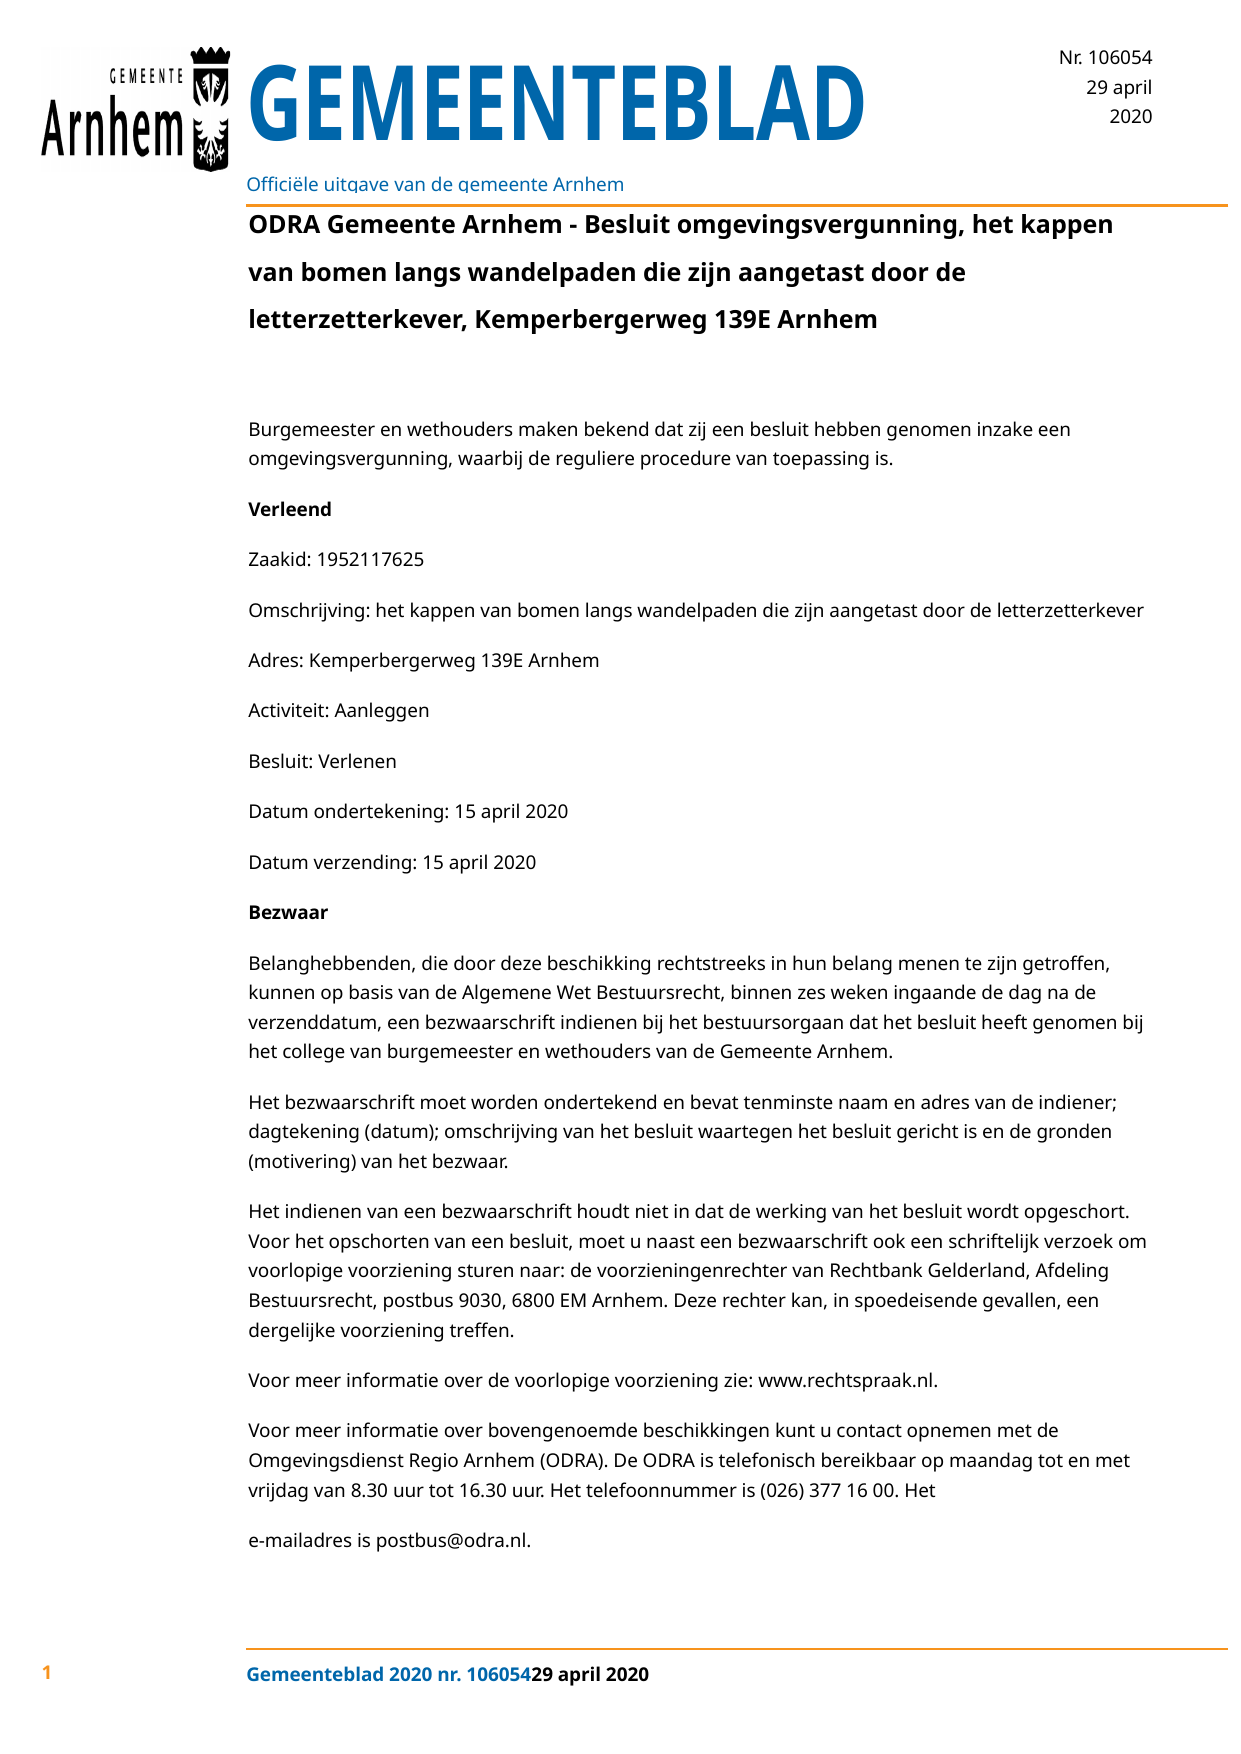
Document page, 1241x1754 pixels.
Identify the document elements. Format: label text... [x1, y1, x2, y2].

text Burgemeester en wethouders maken bekend dat zij een besluit hebben genomen inzake een omgevingsvergunning, waarbij de reguliere procedure van toepassing is. [248, 416, 1152, 471]
text Besluit: Verlenen [248, 748, 1152, 774]
text Het indienen van een bezwaarschrift houdt niet in dat de werking van het besluit wordt opgeschort. Voor het opschorten van een besluit, moet u naast een bezwaarschrift ook een schriftelijk verzoek om voorlopige voorziening sturen naar: de voorzieningenrechter van Rechtbank Gelderland, Afdeling Bestuursrecht, postbus 9030, 6800 EM Arnhem. Deze rechter kan, in spoedeisende gevallen, een dergelijke voorziening treffen. [248, 1198, 1152, 1342]
text Zaakid: 1952117625 [248, 546, 1152, 572]
text e-mailadres is postbus@odra.nl. [248, 1527, 1152, 1553]
text Omschrijving: het kappen van bomen langs wandelpaden die zijn aangetast door de letterzetterkever [248, 597, 1152, 622]
text Belanghebbenden, die door deze beschikking rechtstreeks in hun belang menen te zijn getroffen, kunnen op basis van de Algemene Wet Bestuursrecht, binnen zes weken ingaande de dag na de verzenddatum, een bezwaarschrift indienen bij het bestuursorgaan dat het besluit heeft genomen bij het college van burgemeester en wethouders van de Gemeente Arnhem. [248, 950, 1152, 1064]
text Bezwaar [248, 899, 1152, 925]
picture [41, 47, 231, 172]
text Verleend [248, 496, 1152, 522]
text Adres: Kemperbergerweg 139E Arnhem [248, 647, 1152, 673]
text Voor meer informatie over bovengenoemde beschikkingen kunt u contact opnemen met de Omgevingsdienst Regio Arnhem (ODRA). De ODRA is telefonisch bereikbaar op maandag tot en met vrijdag van 8.30 uur tot 16.30 uur. Het telefoonnummer is (026) 377 16 00. Het [248, 1418, 1152, 1502]
text Het bezwaarschrift moet worden ondertekend en bevat tenminste naam en adres van de indiener; dagtekening (datum); omschrijving van het besluit waartegen het besluit gericht is en de gronden (motivering) van het bezwaar. [248, 1089, 1152, 1174]
text Activiteit: Aanleggen [248, 698, 1152, 723]
text Datum ondertekening: 15 april 2020 [248, 798, 1152, 824]
text Datum verzending: 15 april 2020 [248, 849, 1152, 874]
text Voor meer informatie over de voorlopige voorziening zie: www.rechtspraak.nl. [248, 1367, 1152, 1393]
text ODRA Gemeente Arnhem - Besluit omgevingsvergunning, het kappen van bomen langs wandelpaden die zijn aangetast door de letterzetterkever, Kemperbergerweg 139E Arnhem [248, 207, 1152, 336]
